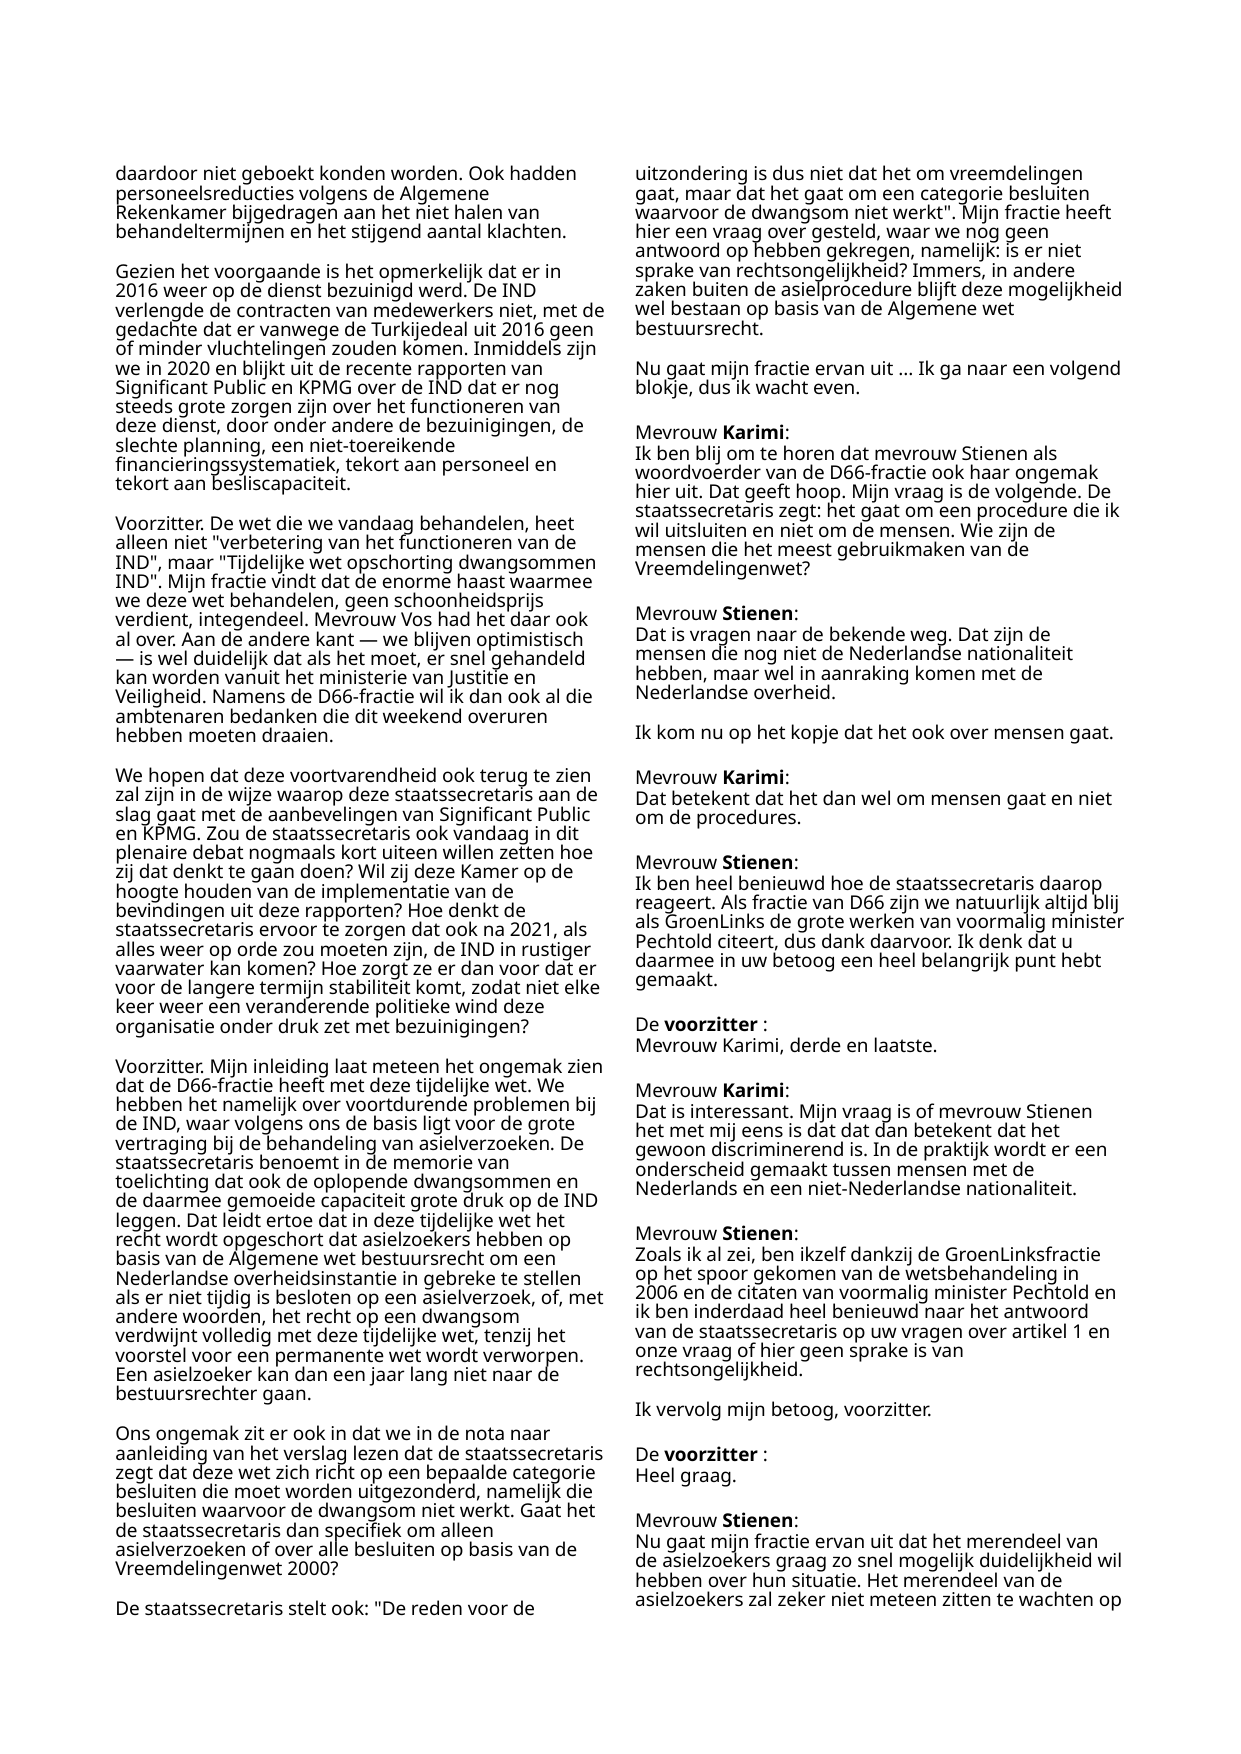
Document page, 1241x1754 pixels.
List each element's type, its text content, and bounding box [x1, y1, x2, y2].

text De voorzitter : [635, 1011, 1125, 1037]
text Mevrouw Karimi: [635, 419, 1125, 444]
text Dat betekent dat het dan wel om mensen gaat en niet om de procedures. [635, 790, 1125, 828]
text Voorzitter. Mijn inleiding laat meteen het ongemak zien dat de D66-fractie heeft met deze tijdelijke wet. We hebben het namelijk over voortdurende problemen bij de IND, waar volgens ons de basis ligt voor de grote vertraging bij de behandeling van asielverzoeken. De staatssecretaris benoemt in de memorie van toelichting dat ook de oplopende dwangsommen en de daarmee gemoeide capaciteit grote druk op de IND leggen. Dat leidt ertoe dat in deze tijdelijke wet het recht wordt opgeschort dat asielzoekers hebben op basis van de Algemene wet bestuursrecht om een Nederlandse overheidsinstantie in gebreke te stellen als er niet tijdig is besloten op een asielverzoek, of, met andere woorden, het recht op een dwangsom verdwijnt volledig met deze tijdelijke wet, tenzij het voorstel voor een permanente wet wordt verworpen. Een asielzoeker kan dan een jaar lang niet naar de bestuursrechter gaan. [115, 1058, 605, 1404]
text Ik ben blij om te horen dat mevrouw Stienen als woordvoerder van de D66-fractie ook haar ongemak hier uit. Dat geeft hoop. Mijn vraag is de volgende. De staatssecretaris zegt: het gaat om een procedure die ik wil uitsluiten en niet om de mensen. Wie zijn de mensen die het meest gebruikmaken van de Vreemdelingenwet? [635, 444, 1125, 579]
text Heel graag. [635, 1467, 1125, 1486]
text daardoor niet geboekt konden worden. Ook hadden personeelsreducties volgens de Algemene Rekenkamer bijgedragen aan het niet halen van behandeltermijnen en het stijgend aantal klachten. [115, 165, 605, 242]
text Dat is interessant. Mijn vraag is of mevrouw Stienen het met mij eens is dat dat dan betekent dat het gewoon discriminerend is. In de praktijk wordt er een onderscheid gemaakt tussen mensen met de Nederlands en een niet-Nederlandse nationaliteit. [635, 1103, 1125, 1199]
text Mevrouw Karimi: [635, 1077, 1125, 1103]
text Mevrouw Karimi, derde en laatste. [635, 1037, 1125, 1056]
text Ons ongemak zit er ook in dat we in de nota naar aanleiding van het verslag lezen dat de staatssecretaris zegt dat deze wet zich richt op een bepaalde categorie besluiten die moet worden uitgezonderd, namelijk die besluiten waarvoor de dwangsom niet werkt. Gaat het de staatssecretaris dan specifiek om alleen asielverzoeken of over alle besluiten op basis van de Vreemdelingenwet 2000? [115, 1425, 605, 1579]
text Ik vervolg mijn betoog, voorzitter. [635, 1401, 1125, 1421]
text Mevrouw Karimi: [635, 764, 1125, 790]
text Gezien het voorgaande is het opmerkelijk dat er in 2016 weer op de dienst bezuinigd werd. De IND verlengde de contracten van medewerkers niet, met de gedachte dat er vanwege de Turkijedeal uit 2016 geen of minder vluchtelingen zouden komen. Inmiddels zijn we in 2020 en blijkt uit de recente rapporten van Significant Public en KPMG over de IND dat er nog steeds grote zorgen zijn over het functioneren van deze dienst, door onder andere de bezuinigingen, de slechte planning, een niet-toereikende financieringssystematiek, tekort aan personeel en tekort aan besliscapaciteit. [115, 263, 605, 494]
text Ik kom nu op het kopje dat het ook over mensen gaat. [635, 724, 1125, 743]
text Mevrouw Stienen: [635, 1220, 1125, 1246]
text Voorzitter. De wet die we vandaag behandelen, heet alleen niet "verbetering van het functioneren van de IND", maar "Tijdelijke wet opschorting dwangsommen IND". Mijn fractie vindt dat de enorme haast waarmee we deze wet behandelen, geen schoonheidsprijs verdient, integendeel. Mevrouw Vos had het daar ook al over. Aan de andere kant — we blijven optimistisch — is wel duidelijk dat als het moet, er snel gehandeld kan worden vanuit het ministerie van Justitie en Veiligheid. Namens de D66-fractie wil ik dan ook al die ambtenaren bedanken die dit weekend overuren hebben moeten draaien. [115, 515, 605, 746]
text Zoals ik al zei, ben ikzelf dankzij de GroenLinksfractie op het spoor gekomen van de wetsbehandeling in 2006 en de citaten van voormalig minister Pechtold en ik ben inderdaad heel benieuwd naar het antwoord van de staatssecretaris op uw vragen over artikel 1 en onze vraag of hier geen sprake is van rechtsongelijkheid. [635, 1246, 1125, 1381]
text Nu gaat mijn fractie ervan uit dat het merendeel van de asielzoekers graag zo snel mogelijk duidelijkheid wil hebben over hun situatie. Het merendeel van de asielzoekers zal zeker niet meteen zitten te wachten op [635, 1533, 1125, 1610]
text Dat is vragen naar de bekende weg. Dat zijn de mensen die nog niet de Nederlandse nationaliteit hebben, maar wel in aanraking komen met de Nederlandse overheid. [635, 626, 1125, 703]
text Mevrouw Stienen: [635, 849, 1125, 875]
text De voorzitter : [635, 1441, 1125, 1467]
text Ik ben heel benieuwd hoe de staatssecretaris daarop reageert. Als fractie van D66 zijn we natuurlijk altijd blij als GroenLinks de grote werken van voormalig minister Pechtold citeert, dus dank daarvoor. Ik denk dat u daarmee in uw betoog een heel belangrijk punt hebt gemaakt. [635, 875, 1125, 990]
text De staatssecretaris stelt ook: "De reden voor de [115, 1600, 605, 1619]
text We hopen dat deze voortvarendheid ook terug te zien zal zijn in de wijze waarop deze staatssecretaris aan de slag gaat met de aanbevelingen van Significant Public en KPMG. Zou de staatssecretaris ook vandaag in dit plenaire debat nogmaals kort uiteen willen zetten hoe zij dat denkt te gaan doen? Wil zij deze Kamer op de hoogte houden van de implementatie van de bevindingen uit deze rapporten? Hoe denkt de staatssecretaris ervoor te zorgen dat ook na 2021, als alles weer op orde zou moeten zijn, de IND in rustiger vaarwater kan komen? Hoe zorgt ze er dan voor dat er voor de langere termijn stabiliteit komt, zodat niet elke keer weer een veranderende politieke wind deze organisatie onder druk zet met bezuinigingen? [115, 767, 605, 1037]
text uitzondering is dus niet dat het om vreemdelingen gaat, maar dat het gaat om een categorie besluiten waarvoor de dwangsom niet werkt". Mijn fractie heeft hier een vraag over gesteld, waar we nog geen antwoord op hebben gekregen, namelijk: is er niet sprake van rechtsongelijkheid? Immers, in andere zaken buiten de asielprocedure blijft deze mogelijkheid wel bestaan op basis van de Algemene wet bestuursrecht. [635, 165, 1125, 339]
text Nu gaat mijn fractie ervan uit ... Ik ga naar een volgend blokje, dus ik wacht even. [635, 359, 1125, 398]
text Mevrouw Stienen: [635, 1507, 1125, 1533]
text Mevrouw Stienen: [635, 600, 1125, 626]
